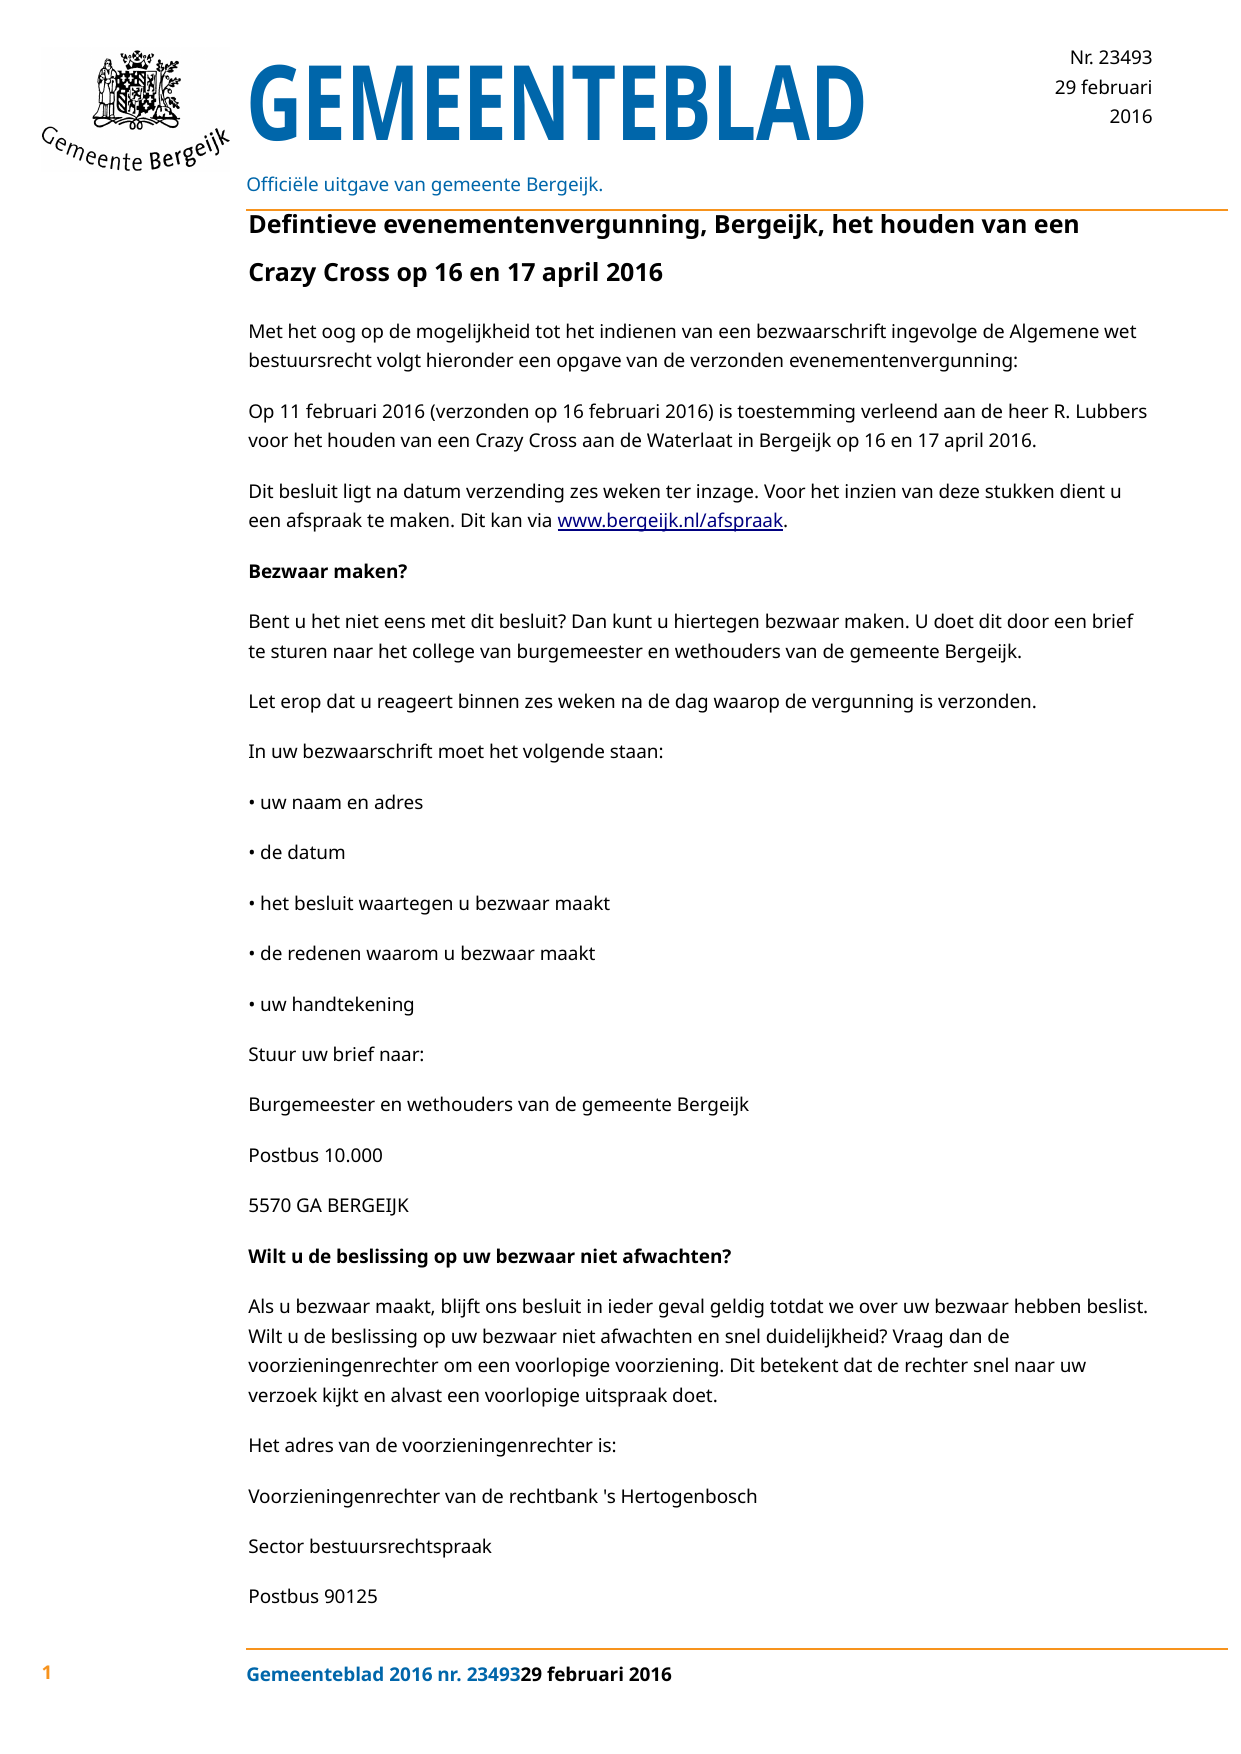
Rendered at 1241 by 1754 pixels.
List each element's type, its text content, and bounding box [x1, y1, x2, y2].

text 5570 GA BERGEIJK [248, 1192, 1152, 1218]
text Met het oog op de mogelijkheid tot het indienen van een bezwaarschrift ingevolge de Algemene wet bestuursrecht volgt hieronder een opgave van de verzonden evenementenvergunning: [248, 318, 1152, 373]
text • de datum [248, 839, 1152, 865]
text Voorzieningenrechter van de rechtbank 's Hertogenbosch [248, 1483, 1152, 1509]
text • de redenen waarom u bezwaar maakt [248, 940, 1152, 966]
text Het adres van de voorzieningenrechter is: [248, 1432, 1152, 1458]
picture [41, 47, 231, 172]
text Op 11 februari 2016 (verzonden op 16 februari 2016) is toestemming verleend aan de heer R. Lubbers voor het houden van een Crazy Cross aan de Waterlaat in Bergeijk op 16 en 17 april 2016. [248, 398, 1152, 453]
text Let erop dat u reageert binnen zes weken na de dag waarop de vergunning is verzonden. [248, 688, 1152, 714]
text In uw bezwaarschrift moet het volgende staan: [248, 739, 1152, 764]
text Bent u het niet eens met dit besluit? Dan kunt u hiertegen bezwaar maken. U doet dit door een brief te sturen naar het college van burgemeester en wethouders van de gemeente Bergeijk. [248, 608, 1152, 664]
text • uw naam en adres [248, 789, 1152, 815]
text Stuur uw brief naar: [248, 1041, 1152, 1067]
text Bezwaar maken? [248, 558, 1152, 584]
text • uw handtekening [248, 991, 1152, 1017]
text Postbus 10.000 [248, 1142, 1152, 1168]
text Postbus 90125 [248, 1584, 1152, 1609]
text Wilt u de beslissing op uw bezwaar niet afwachten? [248, 1243, 1152, 1269]
text Dit besluit ligt na datum verzending zes weken ter inzage. Voor het inzien van deze stukken dient u een afspraak te maken. Dit kan via www.bergeijk.nl/afspraak. [248, 478, 1152, 533]
text Als u bezwaar maakt, blijft ons besluit in ieder geval geldig totdat we over uw bezwaar hebben beslist. Wilt u de beslissing op uw bezwaar niet afwachten en snel duidelijkheid? Vraag dan de voorzieningenrechter om een voorlopige voorziening. Dit betekent dat de rechter snel naar uw verzoek kijkt en alvast een voorlopige uitspraak doet. [248, 1293, 1152, 1408]
text Defintieve evenementenvergunning, Bergeijk, het houden van een Crazy Cross op 16 en 17 april 2016 [248, 211, 1152, 288]
text Sector bestuursrechtspraak [248, 1533, 1152, 1559]
text Burgemeester en wethouders van de gemeente Bergeijk [248, 1092, 1152, 1117]
text • het besluit waartegen u bezwaar maakt [248, 890, 1152, 916]
